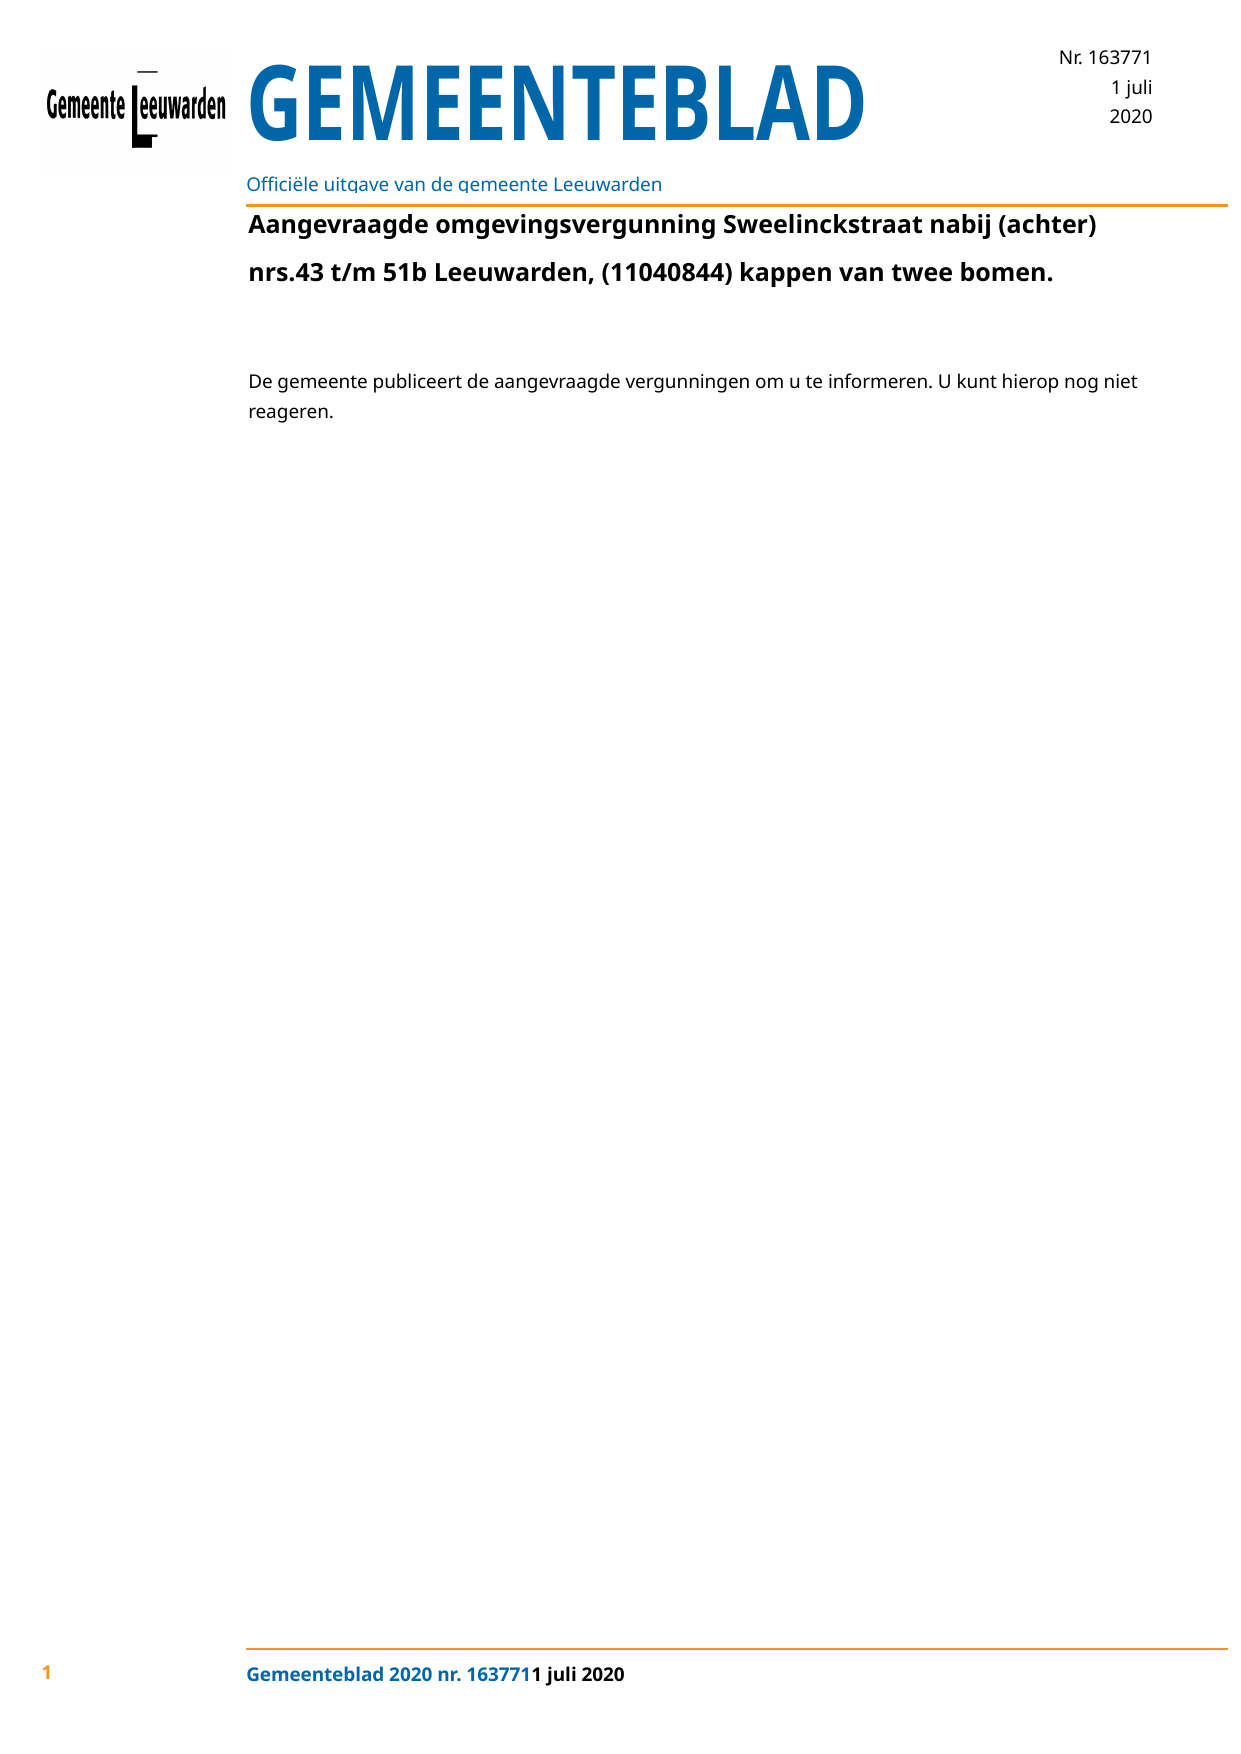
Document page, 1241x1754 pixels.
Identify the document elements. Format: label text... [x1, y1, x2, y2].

text De gemeente publiceert de aangevraagde vergunningen om u te informeren. U kunt hierop nog niet reageren. [248, 368, 1152, 424]
text Aangevraagde omgevingsvergunning Sweelinckstraat nabij (achter) nrs.43 t/m 51b Leeuwarden, (11040844) kappen van twee bomen. [248, 207, 1152, 288]
picture [41, 47, 231, 172]
